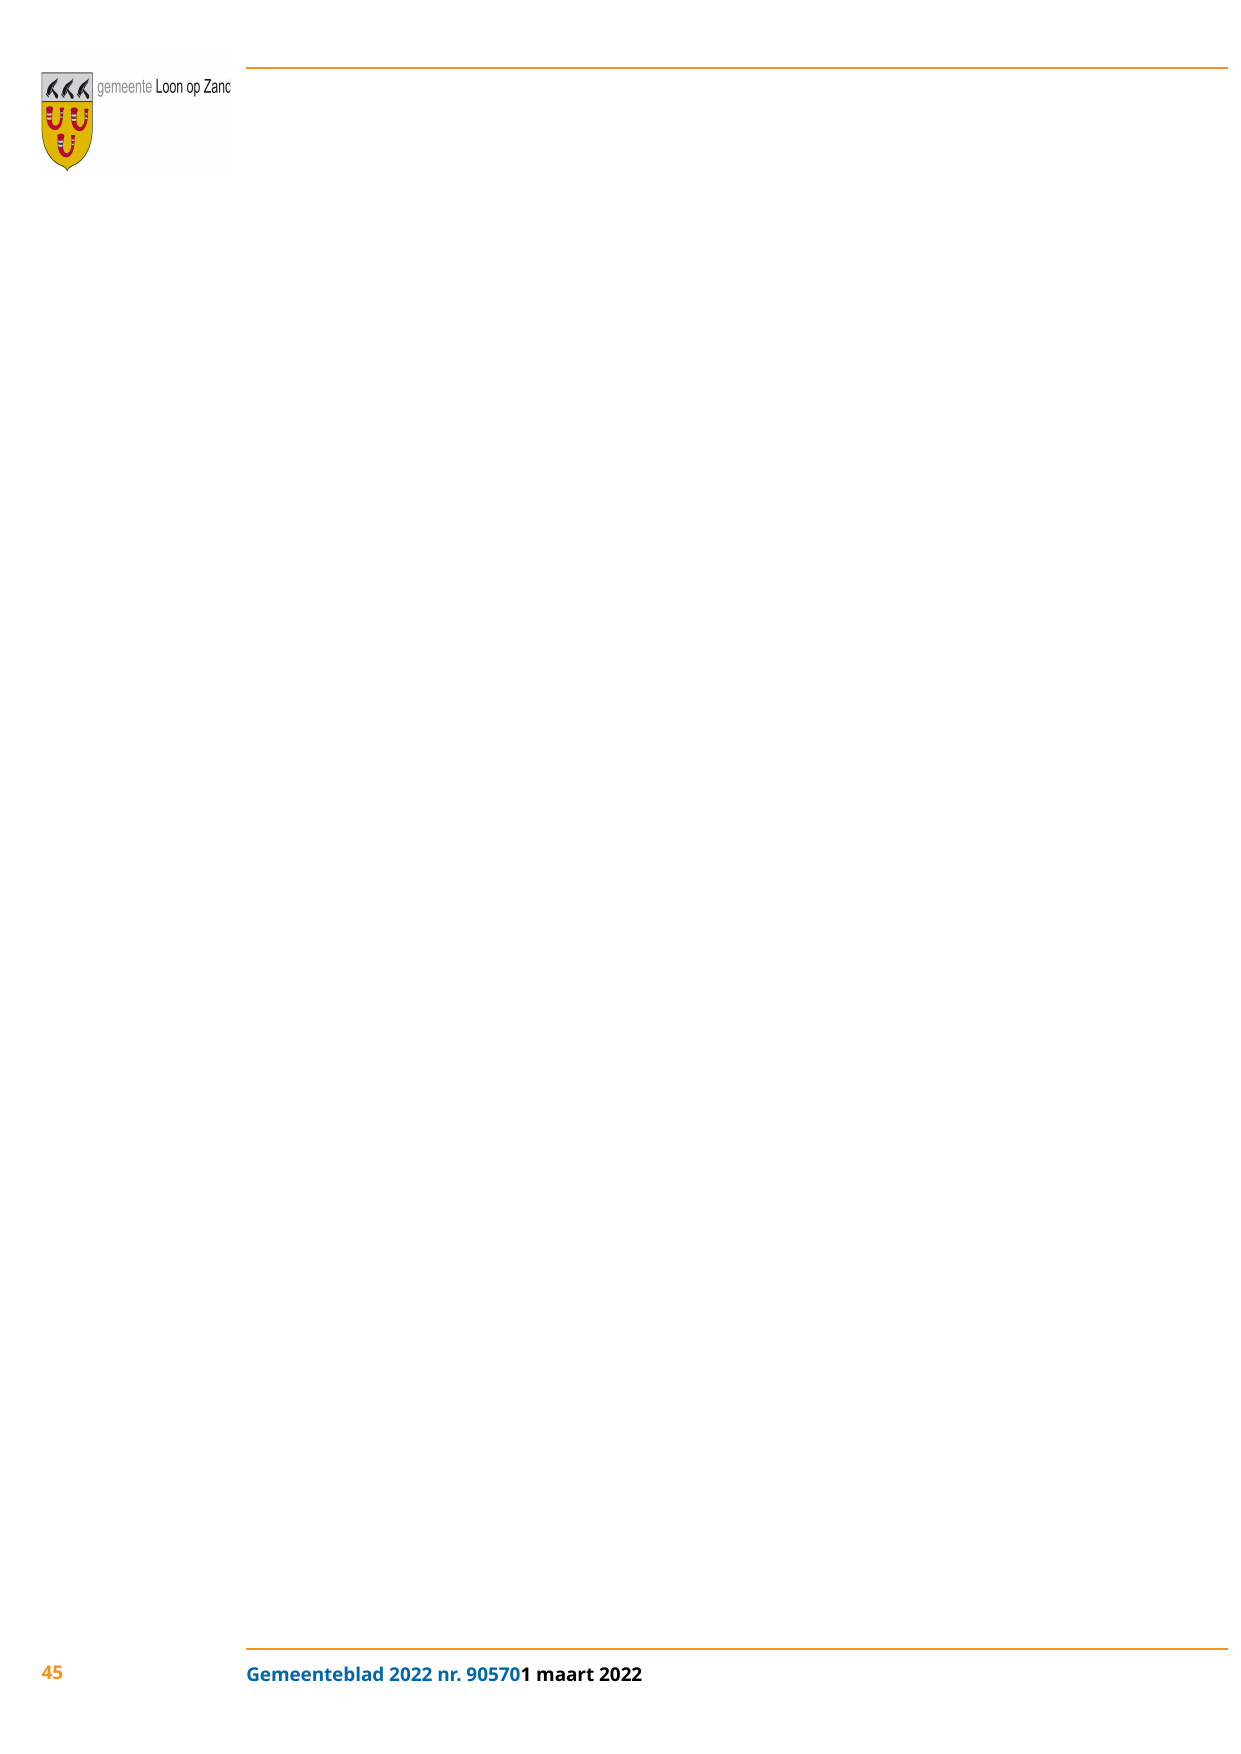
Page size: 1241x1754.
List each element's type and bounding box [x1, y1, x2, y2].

picture [41, 47, 231, 172]
